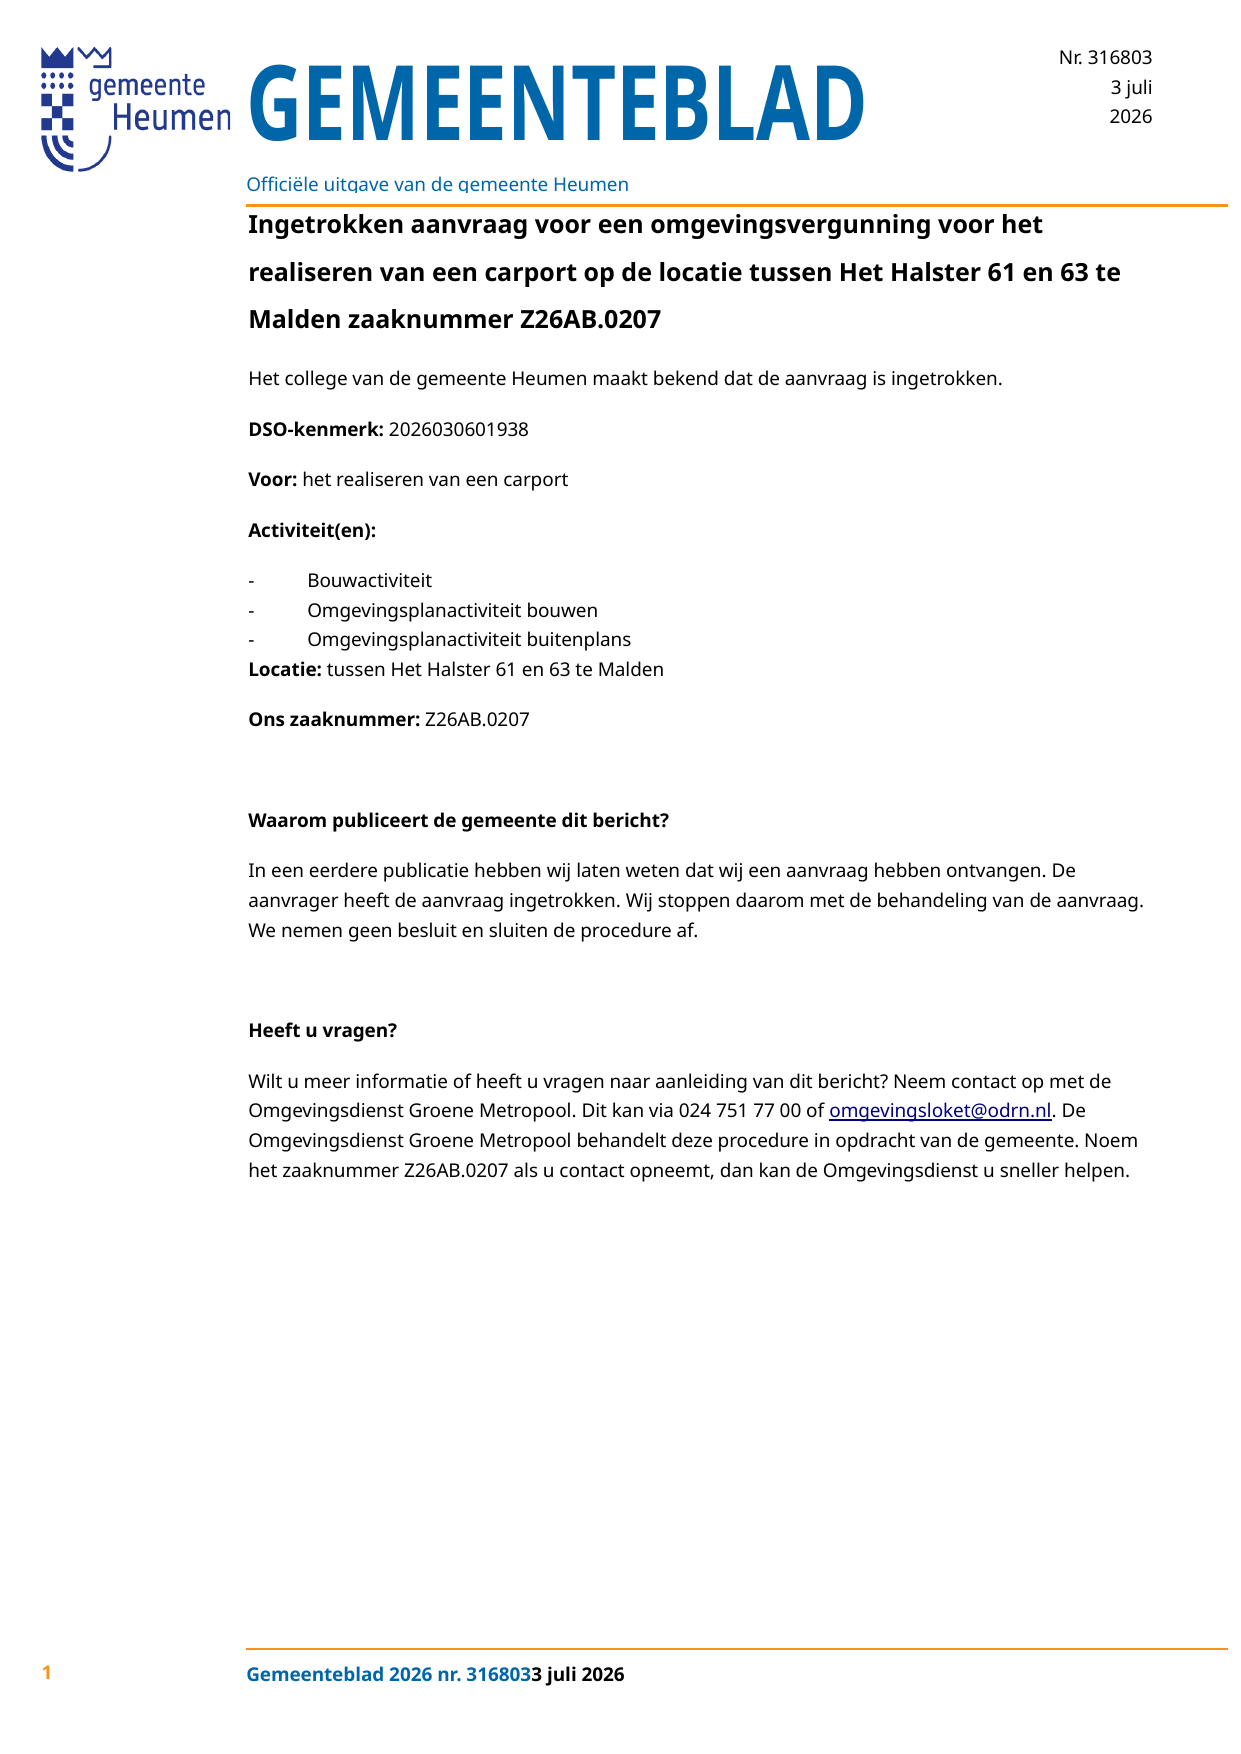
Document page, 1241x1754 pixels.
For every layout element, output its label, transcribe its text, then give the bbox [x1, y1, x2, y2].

text Wilt u meer informatie of heeft u vragen naar aanleiding van dit bericht? Neem contact op met de Omgevingsdienst Groene Metropool. Dit kan via 024 751 77 00 of omgevingsloket@odrn.nl. De Omgevingsdienst Groene Metropool behandelt deze procedure in opdracht van de gemeente. Noem het zaaknummer Z26AB.0207 als u contact opneemt, dan kan de Omgevingsdienst u sneller helpen. [248, 1068, 1152, 1182]
text DSO-kenmerk: 2026030601938 [248, 416, 1152, 442]
text Locatie: tussen Het Halster 61 en 63 te Malden [248, 656, 1152, 682]
text Ingetrokken aanvraag voor een omgevingsvergunning voor het realiseren van een carport op de locatie tussen Het Halster 61 en 63 te Malden zaaknummer Z26AB.0207 [248, 207, 1152, 336]
list Omgevingsplanactiviteit bouwen [248, 597, 1152, 622]
text Het college van de gemeente Heumen maakt bekend dat de aanvraag is ingetrokken. [248, 366, 1152, 391]
text Ons zaaknummer: Z26AB.0207 [248, 706, 1152, 732]
text Heeft u vragen? [248, 1018, 1152, 1043]
text Voor: het realiseren van een carport [248, 466, 1152, 492]
text Waarom publiceert de gemeente dit bericht? [248, 807, 1152, 833]
text In een eerdere publicatie hebben wij laten weten dat wij een aanvraag hebben ontvangen. De aanvrager heeft de aanvraag ingetrokken. Wij stoppen daarom met de behandeling van de aanvraag. We nemen geen besluit en sluiten de procedure af. [248, 858, 1152, 942]
list Omgevingsplanactiviteit buitenplans [248, 626, 1152, 652]
picture [41, 47, 231, 172]
list Bouwactiviteit [248, 567, 1152, 593]
text Activiteit(en): [248, 517, 1152, 542]
